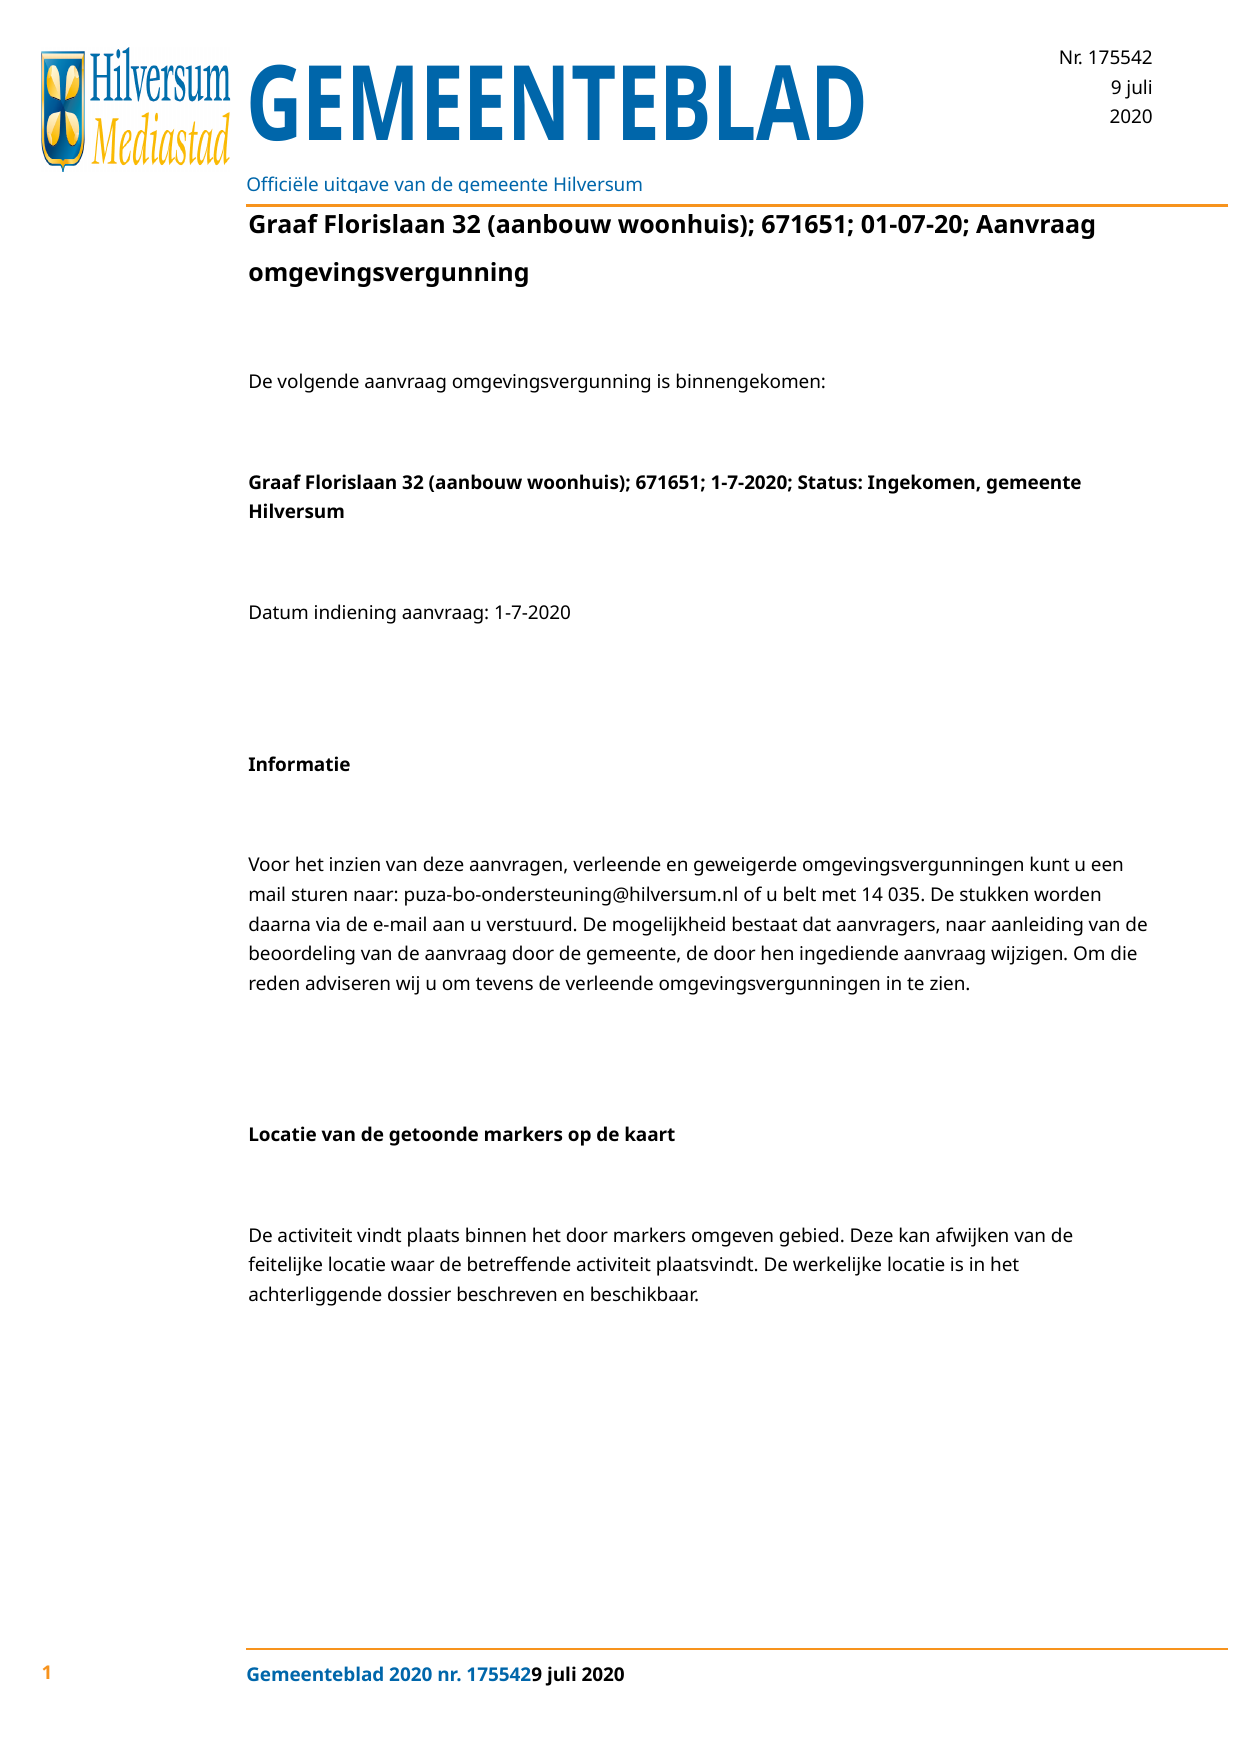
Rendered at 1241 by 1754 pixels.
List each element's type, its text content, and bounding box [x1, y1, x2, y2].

text Voor het inzien van deze aanvragen, verleende en geweigerde omgevingsvergunningen kunt u een mail sturen naar: puza-bo-ondersteuning@hilversum.nl of u belt met 14 035. De stukken worden daarna via de e-mail aan u verstuurd. De mogelijkheid bestaat dat aanvragers, naar aanleiding van de beoordeling van de aanvraag door de gemeente, de door hen ingediende aanvraag wijzigen. Om die reden adviseren wij u om tevens de verleende omgevingsvergunningen in te zien. [248, 852, 1152, 996]
text Graaf Florislaan 32 (aanbouw woonhuis); 671651; 01-07-20; Aanvraag omgevingsvergunning [248, 207, 1152, 288]
text Datum indiening aanvraag: 1-7-2020 [248, 599, 1152, 625]
text Informatie [248, 751, 1152, 777]
text Locatie van de getoonde markers op de kaart [248, 1121, 1152, 1147]
picture [41, 47, 231, 172]
text Graaf Florislaan 32 (aanbouw woonhuis); 671651; 1-7-2020; Status: Ingekomen, gemeente Hilversum [248, 469, 1152, 524]
text De activiteit vindt plaats binnen het door markers omgeven gebied. Deze kan afwijken van de feitelijke locatie waar de betreffende activiteit plaatsvindt. De werkelijke locatie is in het achterliggende dossier beschreven en beschikbaar. [248, 1222, 1152, 1307]
text De volgende aanvraag omgevingsvergunning is binnengekomen: [248, 368, 1152, 394]
